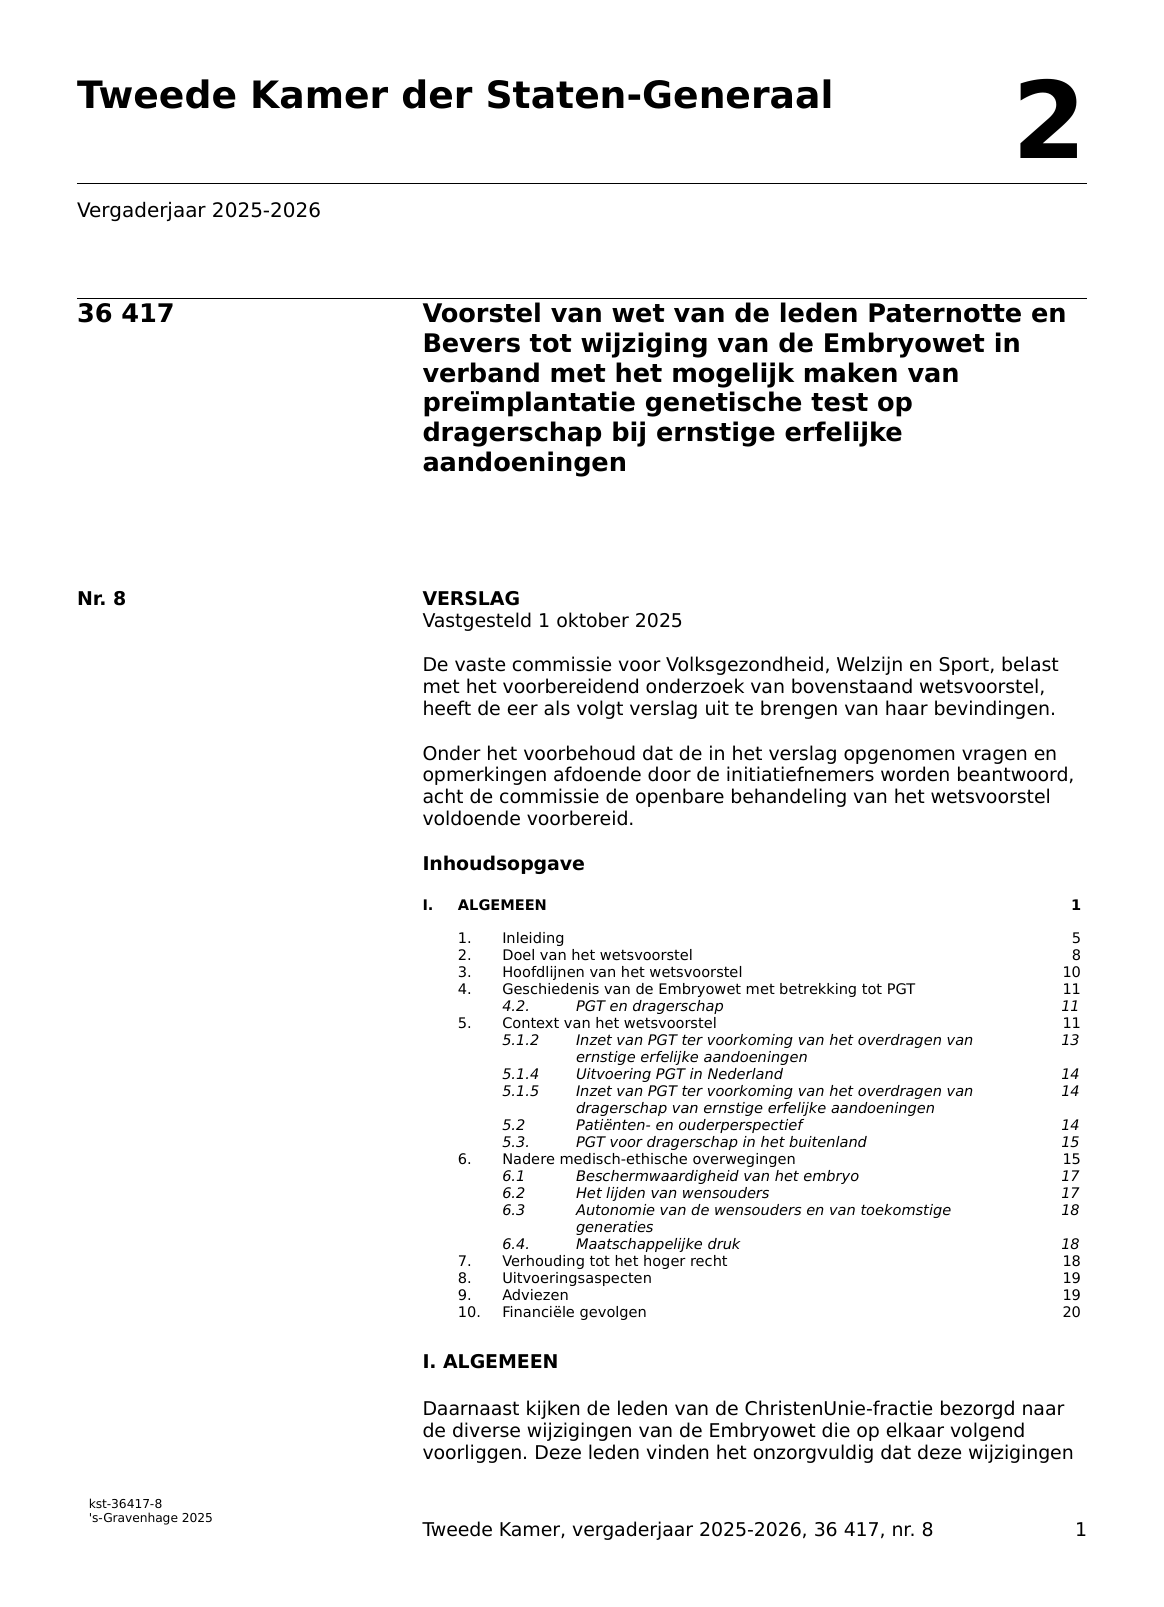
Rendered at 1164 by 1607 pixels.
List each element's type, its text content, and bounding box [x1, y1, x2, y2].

table_header I. [422, 896, 452, 913]
text 's-Gravenhage 2025 [88, 1511, 323, 1525]
table_cell [422, 1083, 452, 1117]
text Daarnaast kijken de leden van de ChristenUnie-fractie bezorgd naar de diverse wijzigingen van de Embryowet die op elkaar volgend voorliggen. Deze leden vinden het onzorgvuldig dat deze wijzigingen [422, 1398, 1087, 1464]
table_cell [422, 930, 452, 947]
table_cell Verhouding tot het hoger recht [496, 1253, 1027, 1270]
table_cell 11 [1028, 998, 1087, 1015]
table_header 2 [886, 59, 1087, 183]
table_cell Uitvoeringsaspecten [496, 1270, 1027, 1287]
table_cell 5 [1028, 930, 1087, 947]
table_cell 6.2 [496, 1185, 570, 1202]
table_cell 20 [1028, 1304, 1087, 1321]
table_cell [422, 1270, 452, 1287]
table_cell [422, 1236, 452, 1253]
table_cell 17 [1028, 1185, 1087, 1202]
table_cell 11 [1028, 1015, 1087, 1032]
table_cell [1028, 913, 1087, 930]
table_header Tweede Kamer der Staten-Generaal [77, 59, 886, 183]
table_cell 9. [452, 1287, 496, 1304]
table_cell 13 [1028, 1032, 1087, 1066]
table_cell 14 [1028, 1117, 1087, 1134]
table_cell 15 [1028, 1151, 1087, 1168]
table_cell 10. [452, 1304, 496, 1321]
table_cell 17 [1028, 1168, 1087, 1185]
table_cell [452, 1134, 496, 1151]
table_cell [422, 1066, 452, 1083]
table_cell Vergaderjaar 2025-2026 [77, 184, 1087, 298]
table_cell 4. [452, 981, 496, 998]
table_cell Inzet van PGT ter voorkoming van het overdragen van dragerschap van ernstige erfelijke aandoeningen [570, 1083, 1027, 1117]
text Vastgesteld 1 oktober 2025 [422, 610, 1087, 632]
subtitle Nr. 8 VERSLAG [77, 588, 1087, 610]
table_cell [452, 1202, 496, 1236]
table_cell [422, 1134, 452, 1151]
table_cell 5.1.5 [496, 1083, 570, 1117]
table_cell 1. [452, 930, 496, 947]
table_cell 8. [452, 1270, 496, 1287]
table_cell Autonomie van de wensouders en van toekomstige generaties [570, 1202, 1027, 1236]
table_cell 6. [452, 1151, 496, 1168]
table_cell Inzet van PGT ter voorkoming van het overdragen van ernstige erfelijke aandoeningen [570, 1032, 1027, 1066]
text Onder het voorbehoud dat de in het verslag opgenomen vragen en opmerkingen afdoende door de initiatiefnemers worden beantwoord, acht de commissie de openbare behandeling van het wetsvoorstel voldoende voorbereid. [422, 742, 1087, 830]
table_cell [422, 1151, 452, 1168]
table_cell 10 [1028, 964, 1087, 981]
subtitle Inhoudsopgave [422, 852, 1087, 874]
table_cell 19 [1028, 1270, 1087, 1287]
table_cell [452, 1185, 496, 1202]
table_cell [422, 981, 452, 998]
table_cell Doel van het wetsvoorstel [496, 947, 1027, 964]
table_cell Maatschappelijke druk [570, 1236, 1027, 1253]
table_cell Financiële gevolgen [496, 1304, 1027, 1321]
table_cell Uitvoering PGT in Nederland [570, 1066, 1027, 1083]
table_cell 5.1.2 [496, 1032, 570, 1066]
table_cell 15 [1028, 1134, 1087, 1151]
table_cell [422, 1117, 452, 1134]
table_cell 3. [452, 964, 496, 981]
table_cell [422, 964, 452, 981]
table_cell 7. [452, 1253, 496, 1270]
subtitle I. ALGEMEEN [422, 1351, 1087, 1373]
table_header ALGEMEEN [452, 896, 1027, 913]
table_header 1 [1028, 896, 1087, 913]
table_cell 5.2 [496, 1117, 570, 1134]
table_cell [422, 1304, 452, 1321]
table_cell [422, 913, 452, 930]
table_cell PGT voor dragerschap in het buitenland [570, 1134, 1027, 1151]
table_cell 6.3 [496, 1202, 570, 1236]
table_cell Het lijden van wensouders [570, 1185, 1027, 1202]
table_cell 18 [1028, 1253, 1087, 1270]
table_cell 14 [1028, 1066, 1087, 1083]
table_cell 18 [1028, 1202, 1087, 1236]
table_cell PGT en dragerschap [570, 998, 1027, 1015]
table_cell [452, 1236, 496, 1253]
table_cell 8 [1028, 947, 1087, 964]
table_cell 2. [452, 947, 496, 964]
table_cell [422, 1168, 452, 1185]
table_cell 6.4. [496, 1236, 570, 1253]
table_cell Nadere medisch-ethische overwegingen [496, 1151, 1027, 1168]
table_cell [422, 1032, 452, 1066]
table_cell [452, 1032, 496, 1066]
table_cell Context van het wetsvoorstel [496, 1015, 1027, 1032]
table_cell Adviezen [496, 1287, 1027, 1304]
table_cell 5. [452, 1015, 496, 1032]
table_cell [422, 998, 452, 1015]
table_cell [422, 1015, 452, 1032]
table_cell Beschermwaardigheid van het embryo [570, 1168, 1027, 1185]
table_cell [452, 913, 496, 930]
table_cell 5.1.4 [496, 1066, 570, 1083]
text De vaste commissie voor Volksgezondheid, Welzijn en Sport, belast met het voorbereidend onderzoek van bovenstaand wetsvoorstel, heeft de eer als volgt verslag uit te brengen van haar bevindingen. [422, 654, 1087, 720]
subtitle 36 417 Voorstel van wet van de leden Paternotte en Bevers tot wijziging van de Embryowet in verband met het mogelijk maken van preïmplantatie genetische test op dragerschap bij ernstige erfelijke aandoeningen [77, 299, 1087, 477]
table_cell [496, 913, 1027, 930]
table_cell [452, 1117, 496, 1134]
table_cell [422, 947, 452, 964]
table_cell 14 [1028, 1083, 1087, 1117]
table_cell 19 [1028, 1287, 1087, 1304]
table_cell 11 [1028, 981, 1087, 998]
table_cell Hoofdlijnen van het wetsvoorstel [496, 964, 1027, 981]
table_cell [452, 1168, 496, 1185]
table_cell 6.1 [496, 1168, 570, 1185]
table_cell [422, 1202, 452, 1236]
table_cell [422, 1287, 452, 1304]
text kst-36417-8 [88, 1497, 323, 1511]
table_cell 18 [1028, 1236, 1087, 1253]
table_cell [452, 1083, 496, 1117]
table_cell [422, 1185, 452, 1202]
table_cell 4.2. [496, 998, 570, 1015]
table_cell [422, 1253, 452, 1270]
table_cell [452, 998, 496, 1015]
table_cell Inleiding [496, 930, 1027, 947]
table_cell Patiënten- en ouderperspectief [570, 1117, 1027, 1134]
table_cell Geschiedenis van de Embryowet met betrekking tot PGT [496, 981, 1027, 998]
table_cell [452, 1066, 496, 1083]
table_cell 5.3. [496, 1134, 570, 1151]
